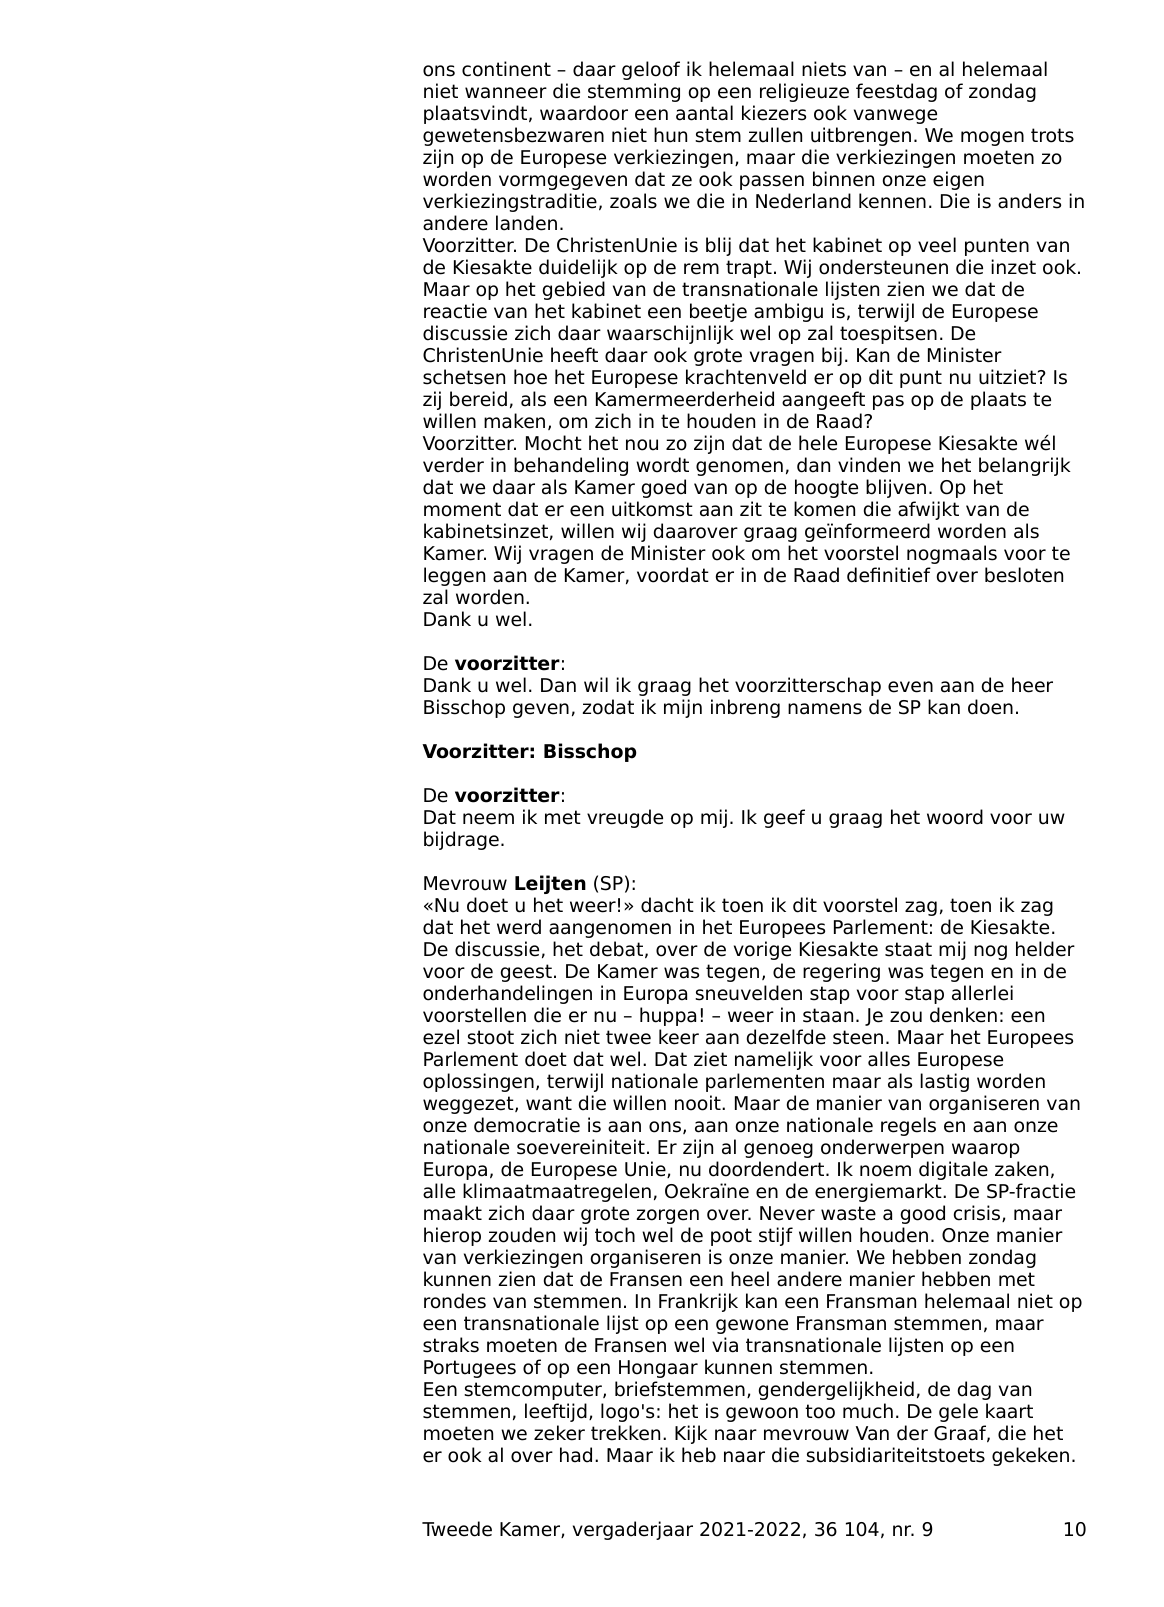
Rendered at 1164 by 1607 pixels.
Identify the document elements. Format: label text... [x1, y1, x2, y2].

subtitle Voorzitter: Bisschop [422, 741, 1087, 763]
text Dank u wel. Dan wil ik graag het voorzitterschap even aan de heer Bisschop geven, zodat ik mijn inbreng namens de SP kan doen. [422, 675, 1087, 719]
text De voorzitter: [422, 785, 1087, 807]
text Dat neem ik met vreugde op mij. Ik geef u graag het woord voor uw bijdrage. [422, 807, 1087, 851]
text «Nu doet u het weer!» dacht ik toen ik dit voorstel zag, toen ik zag dat het werd aangenomen in het Europees Parlement: de Kiesakte. De discussie, het debat, over de vorige Kiesakte staat mij nog helder voor de geest. De Kamer was tegen, de regering was tegen en in de onderhandelingen in Europa sneuvelden stap voor stap allerlei voorstellen die er nu – huppa! – weer in staan. Je zou denken: een ezel stoot zich niet twee keer aan dezelfde steen. Maar het Europees Parlement doet dat wel. Dat ziet namelijk voor alles Europese oplossingen, terwijl nationale parlementen maar als lastig worden weggezet, want die willen nooit. Maar de manier van organiseren van onze democratie is aan ons, aan onze nationale regels en aan onze nationale soevereiniteit. Er zijn al genoeg onderwerpen waarop Europa, de Europese Unie, nu doordendert. Ik noem digitale zaken, alle klimaatmaatregelen, Oekraïne en de energiemarkt. De SP-fractie maakt zich daar grote zorgen over. Never waste a good crisis, maar hierop zouden wij toch wel de poot stijf willen houden. Onze manier van verkiezingen organiseren is onze manier. We hebben zondag kunnen zien dat de Fransen een heel andere manier hebben met rondes van stemmen. In Frankrijk kan een Fransman helemaal niet op een transnationale lijst op een gewone Fransman stemmen, maar straks moeten de Fransen wel via transnationale lijsten op een Portugees of op een Hongaar kunnen stemmen. [422, 895, 1087, 1379]
text Voorzitter. De ChristenUnie is blij dat het kabinet op veel punten van de Kiesakte duidelijk op de rem trapt. Wij ondersteunen die inzet ook. Maar op het gebied van de transnationale lijsten zien we dat de reactie van het kabinet een beetje ambigu is, terwijl de Europese discussie zich daar waarschijnlijk wel op zal toespitsen. De ChristenUnie heeft daar ook grote vragen bij. Kan de Minister schetsen hoe het Europese krachtenveld er op dit punt nu uitziet? Is zij bereid, als een Kamermeerderheid aangeeft pas op de plaats te willen maken, om zich in te houden in de Raad? [422, 235, 1087, 433]
text ons continent – daar geloof ik helemaal niets van – en al helemaal niet wanneer die stemming op een religieuze feestdag of zondag plaatsvindt, waardoor een aantal kiezers ook vanwege gewetensbezwaren niet hun stem zullen uitbrengen. We mogen trots zijn op de Europese verkiezingen, maar die verkiezingen moeten zo worden vormgegeven dat ze ook passen binnen onze eigen verkiezingstraditie, zoals we die in Nederland kennen. Die is anders in andere landen. [422, 59, 1087, 235]
text Mevrouw Leijten (SP): [422, 873, 1087, 895]
text Voorzitter. Mocht het nou zo zijn dat de hele Europese Kiesakte wél verder in behandeling wordt genomen, dan vinden we het belangrijk dat we daar als Kamer goed van op de hoogte blijven. Op het moment dat er een uitkomst aan zit te komen die afwijkt van de kabinetsinzet, willen wij daarover graag geïnformeerd worden als Kamer. Wij vragen de Minister ook om het voorstel nogmaals voor te leggen aan de Kamer, voordat er in de Raad definitief over besloten zal worden. [422, 433, 1087, 608]
text Een stemcomputer, briefstemmen, gendergelijkheid, de dag van stemmen, leeftijd, logo's: het is gewoon too much. De gele kaart moeten we zeker trekken. Kijk naar mevrouw Van der Graaf, die het er ook al over had. Maar ik heb naar die subsidiariteitstoets gekeken. [422, 1379, 1087, 1467]
text De voorzitter: [422, 653, 1087, 675]
text Dank u wel. [422, 608, 1087, 631]
